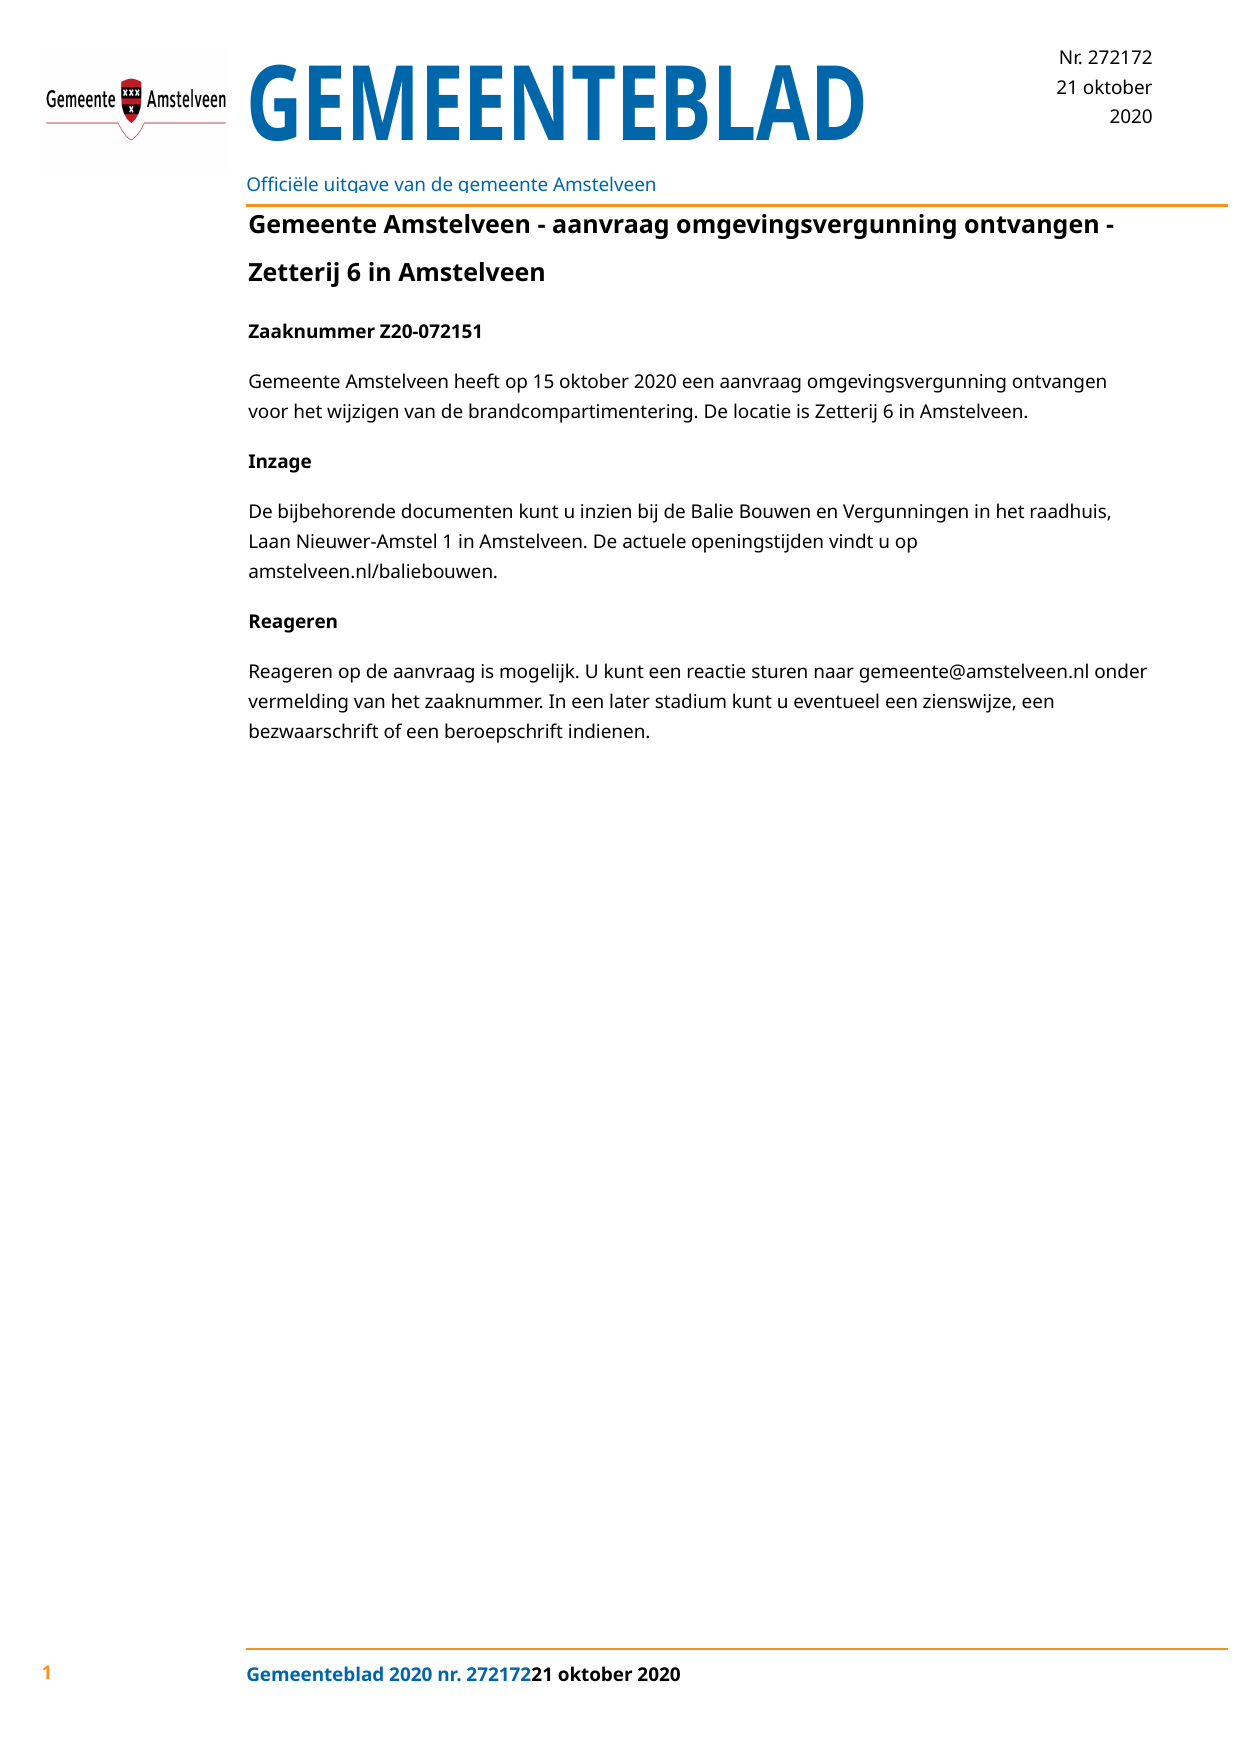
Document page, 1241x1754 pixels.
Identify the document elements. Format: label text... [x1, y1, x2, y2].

text Zaaknummer Z20-072151 [248, 318, 1152, 344]
text Reageren op de aanvraag is mogelijk. U kunt een reactie sturen naar gemeente@amstelveen.nl onder vermelding van het zaaknummer. In een later stadium kunt u eventueel een zienswijze, een bezwaarschrift of een beroepschrift indienen. [248, 659, 1152, 744]
text De bijbehorende documenten kunt u inzien bij de Balie Bouwen en Vergunningen in het raadhuis, Laan Nieuwer-Amstel 1 in Amstelveen. De actuele openingstijden vindt u op amstelveen.nl/baliebouwen. [248, 499, 1152, 584]
text Gemeente Amstelveen heeft op 15 oktober 2020 een aanvraag omgevingsvergunning ontvangen voor het wijzigen van de brandcompartimentering. De locatie is Zetterij 6 in Amstelveen. [248, 368, 1152, 424]
text Gemeente Amstelveen - aanvraag omgevingsvergunning ontvangen - Zetterij 6 in Amstelveen [248, 207, 1152, 288]
text Reageren [248, 608, 1152, 634]
picture [41, 47, 231, 172]
text Inzage [248, 448, 1152, 474]
